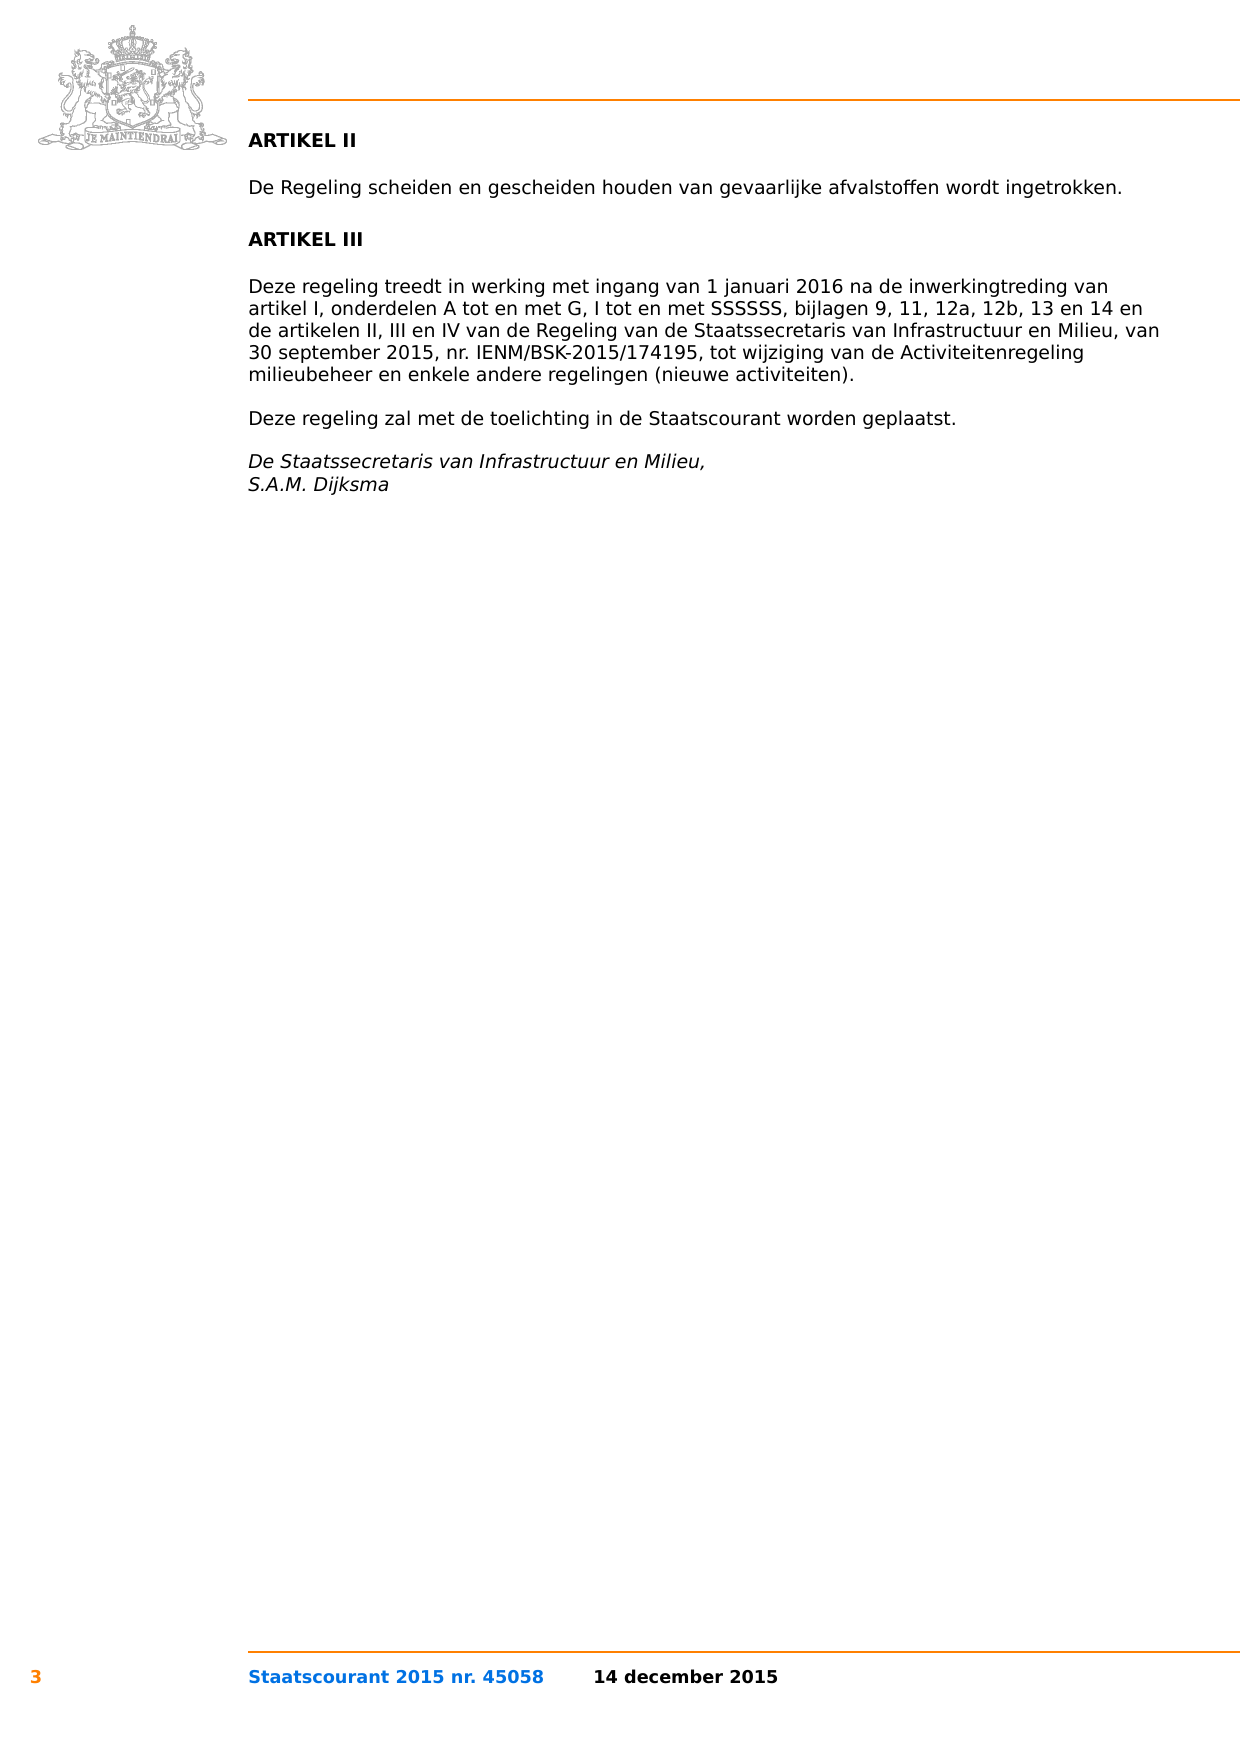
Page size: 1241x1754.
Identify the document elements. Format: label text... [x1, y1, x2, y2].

text Deze regeling treedt in werking met ingang van 1 januari 2016 na de inwerkingtreding van artikel I, onderdelen A tot en met G, I tot en met SSSSSS, bijlagen 9, 11, 12a, 12b, 13 en 14 en de artikelen II, III en IV van de Regeling van de Staatssecretaris van Infrastructuur en Milieu, van 30 september 2015, nr. IENM/BSK-2015/174195, tot wijziging van de Activiteitenregeling milieubeheer en enkele andere regelingen (nieuwe activiteiten). [248, 276, 1163, 386]
text De Regeling scheiden en gescheiden houden van gevaarlijke afvalstoffen wordt ingetrokken. [248, 177, 1163, 199]
text Deze regeling zal met de toelichting in de Staatscourant worden geplaatst. [248, 408, 1163, 429]
picture [38, 25, 227, 150]
text De Staatssecretaris van Infrastructuur en Milieu, S.A.M. Dijksma [248, 451, 1163, 495]
subtitle ARTIKEL II [248, 130, 1163, 152]
subtitle ARTIKEL III [248, 229, 1163, 251]
